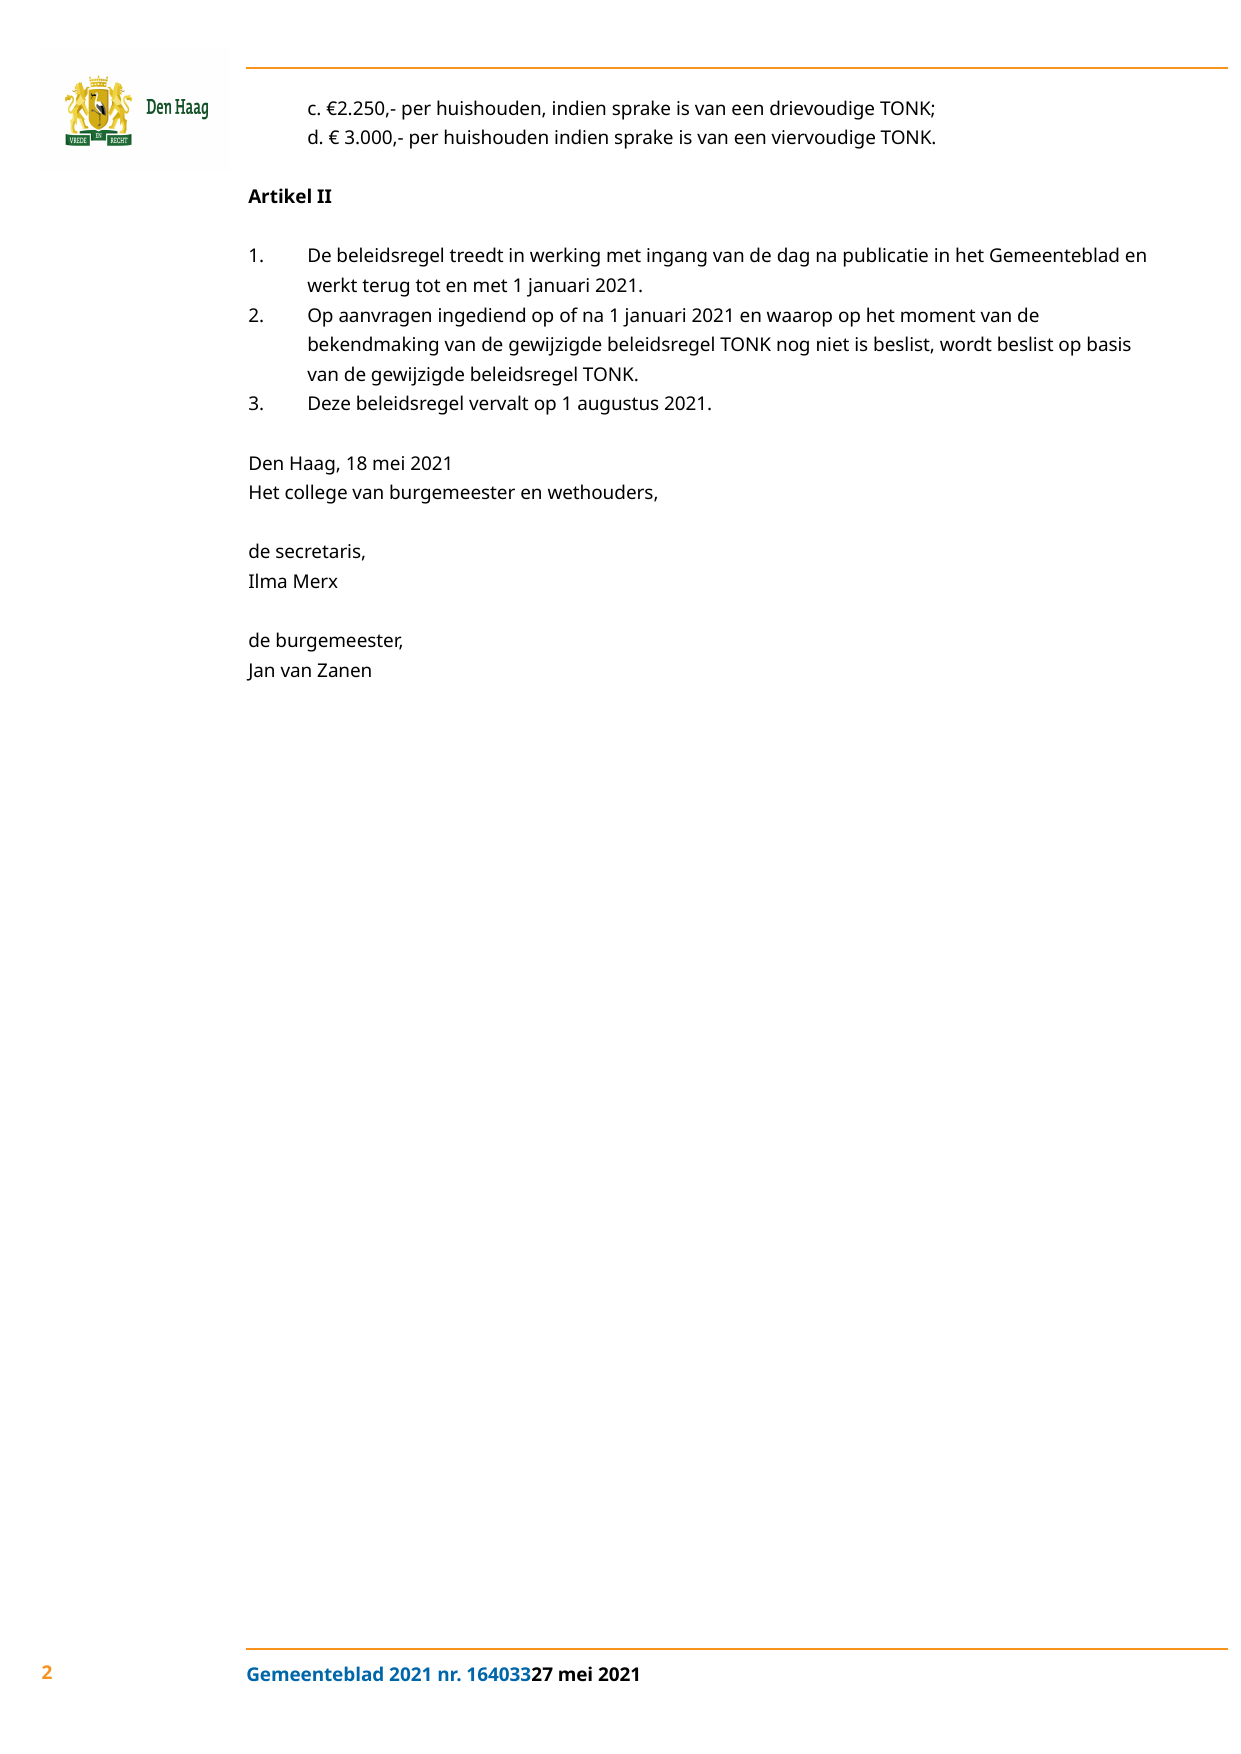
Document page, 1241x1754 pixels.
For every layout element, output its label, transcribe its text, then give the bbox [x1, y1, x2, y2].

text de burgemeester, [248, 627, 1152, 653]
text Ilma Merx [248, 568, 1152, 594]
text Den Haag, 18 mei 2021 [248, 450, 1152, 476]
list d. € 3.000,- per huishouden indien sprake is van een viervoudige TONK. [248, 124, 1152, 150]
text de secretaris, [248, 538, 1152, 564]
text Het college van burgemeester en wethouders, [248, 479, 1152, 505]
picture [41, 47, 231, 172]
text Artikel II [248, 183, 1152, 209]
list Deze beleidsregel vervalt op 1 augustus 2021. [248, 391, 1152, 416]
list Op aanvragen ingediend op of na 1 januari 2021 en waarop op het moment van de bekendmaking van de gewijzigde beleidsregel TONK nog niet is beslist, wordt beslist op basis van de gewijzigde beleidsregel TONK. [248, 302, 1152, 387]
list De beleidsregel treedt in werking met ingang van de dag na publicatie in het Gemeenteblad en werkt terug tot en met 1 januari 2021. [248, 243, 1152, 298]
text Jan van Zanen [248, 657, 1152, 683]
list c. €2.250,- per huishouden, indien sprake is van een drievoudige TONK; [248, 95, 1152, 121]
